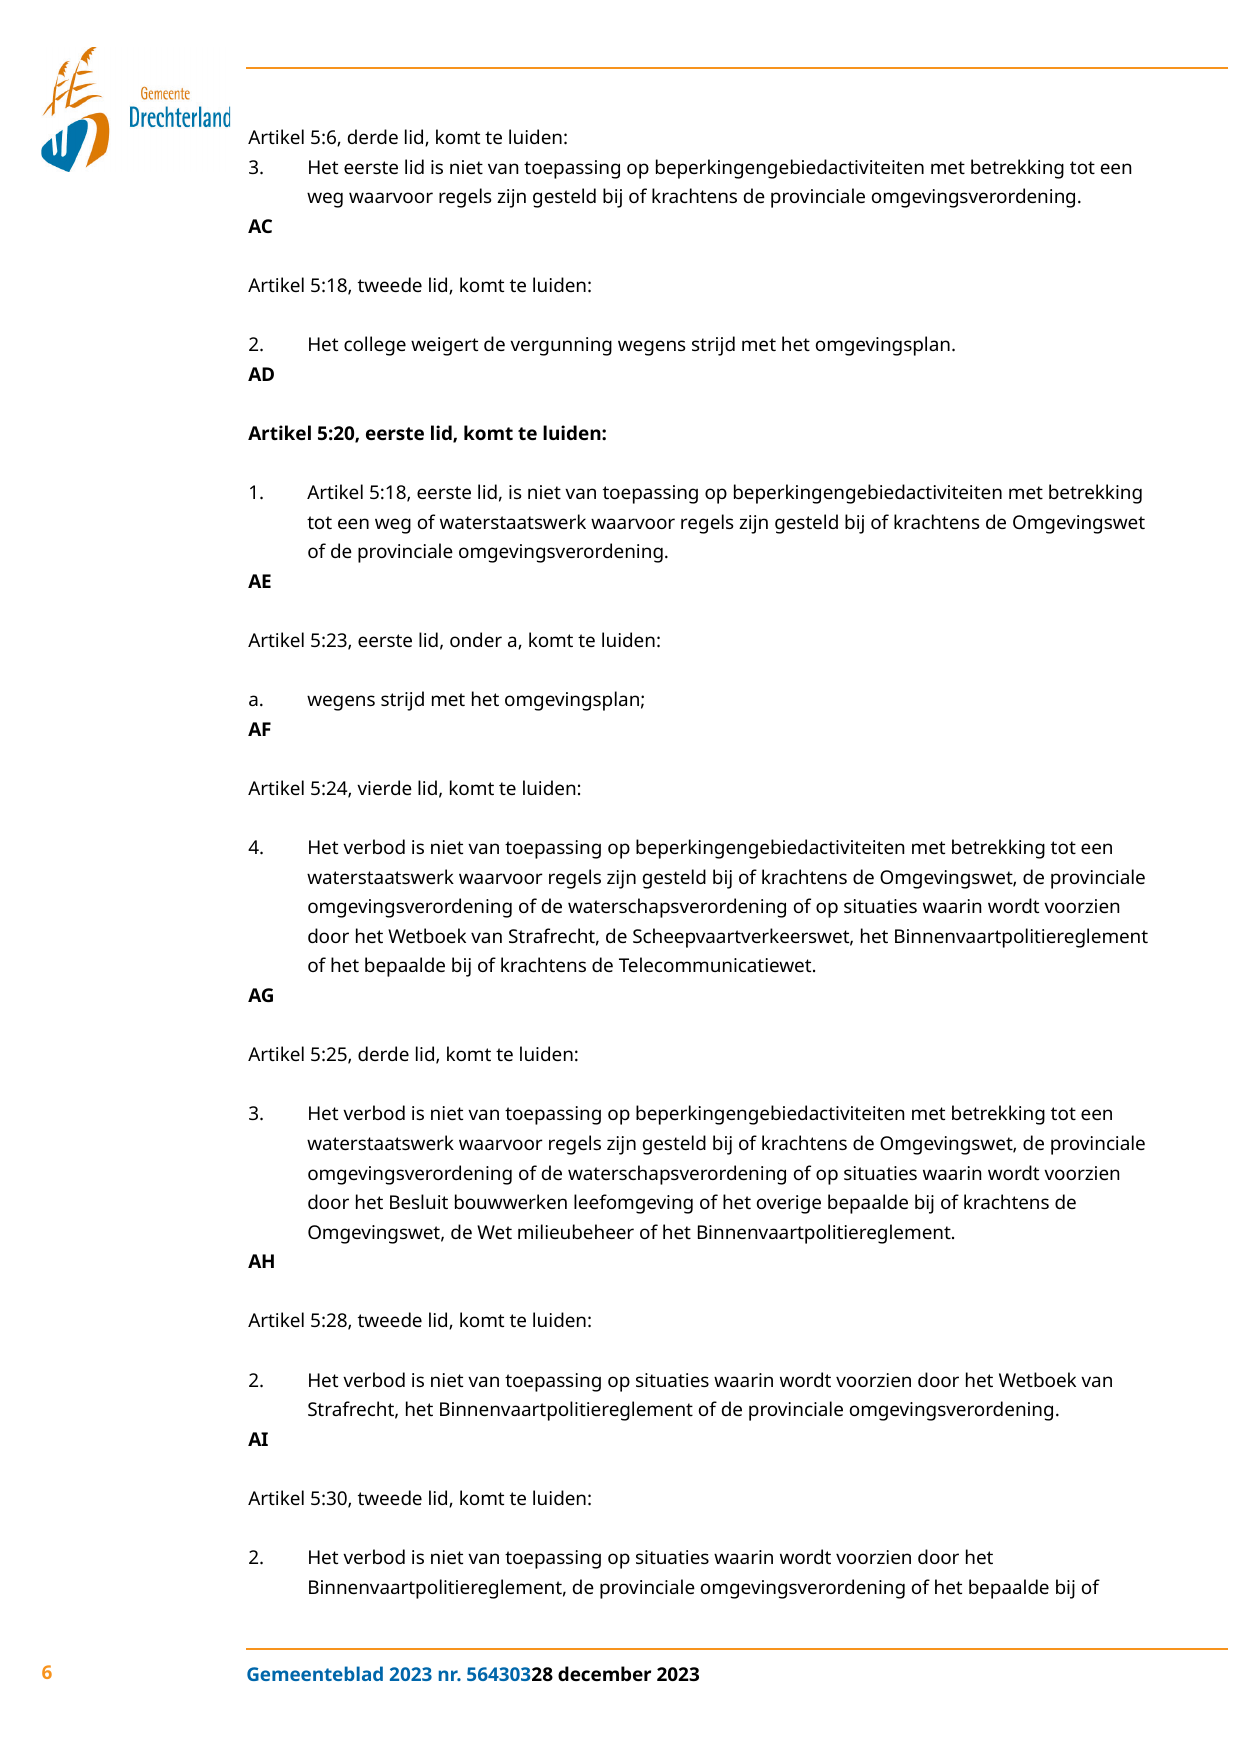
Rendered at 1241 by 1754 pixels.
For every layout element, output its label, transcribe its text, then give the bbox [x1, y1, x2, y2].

text AE [248, 568, 1152, 594]
picture [41, 158, 64, 172]
text AG [248, 982, 1152, 1008]
text AH [248, 1248, 1152, 1274]
text AD [248, 361, 1152, 387]
text Artikel 5:30, tweede lid, komt te luiden: [248, 1485, 1152, 1511]
text Artikel 5:20, eerste lid, komt te luiden: [248, 420, 1152, 446]
list Het college weigert de vergunning wegens strijd met het omgevingsplan. [248, 331, 1152, 357]
picture [226, 115, 231, 124]
list Artikel 5:18, eerste lid, is niet van toepassing op beperkingengebiedactiviteiten met betrekking tot een weg of waterstaatswerk waarvoor regels zijn gesteld bij of krachtens de Omgevingswet of de provinciale omgevingsverordening. [248, 479, 1152, 564]
text AI [248, 1426, 1152, 1452]
list wegens strijd met het omgevingsplan; [248, 686, 1152, 712]
text Artikel 5:28, tweede lid, komt te luiden: [248, 1308, 1152, 1333]
text Artikel 5:25, derde lid, komt te luiden: [248, 1041, 1152, 1067]
list Het verbod is niet van toepassing op situaties waarin wordt voorzien door het Wetboek van Strafrecht, het Binnenvaartpolitiereglement of de provinciale omgevingsverordening. [248, 1367, 1152, 1422]
text AF [248, 716, 1152, 742]
text Artikel 5:6, derde lid, komt te luiden: [248, 124, 1152, 150]
text Artikel 5:24, vierde lid, komt te luiden: [248, 775, 1152, 801]
list Het eerste lid is niet van toepassing op beperkingengebiedactiviteiten met betrekking tot een weg waarvoor regels zijn gesteld bij of krachtens de provinciale omgevingsverordening. [248, 154, 1152, 209]
picture [41, 47, 231, 172]
text Artikel 5:18, tweede lid, komt te luiden: [248, 272, 1152, 298]
list Het verbod is niet van toepassing op situaties waarin wordt voorzien door het Binnenvaartpolitiereglement, de provinciale omgevingsverordening of het bepaalde bij of [248, 1544, 1152, 1600]
text Artikel 5:23, eerste lid, onder a, komt te luiden: [248, 627, 1152, 653]
list Het verbod is niet van toepassing op beperkingengebiedactiviteiten met betrekking tot een waterstaatswerk waarvoor regels zijn gesteld bij of krachtens de Omgevingswet, de provinciale omgevingsverordening of de waterschapsverordening of op situaties waarin wordt voorzien door het Besluit bouwwerken leefomgeving of het overige bepaalde bij of krachtens de Omgevingswet, de Wet milieubeheer of het Binnenvaartpolitiereglement. [248, 1101, 1152, 1245]
list Het verbod is niet van toepassing op beperkingengebiedactiviteiten met betrekking tot een waterstaatswerk waarvoor regels zijn gesteld bij of krachtens de Omgevingswet, de provinciale omgevingsverordening of de waterschapsverordening of op situaties waarin wordt voorzien door het Wetboek van Strafrecht, de Scheepvaartverkeerswet, het Binnenvaartpolitiereglement of het bepaalde bij of krachtens de Telecommunicatiewet. [248, 834, 1152, 978]
text AC [248, 213, 1152, 239]
